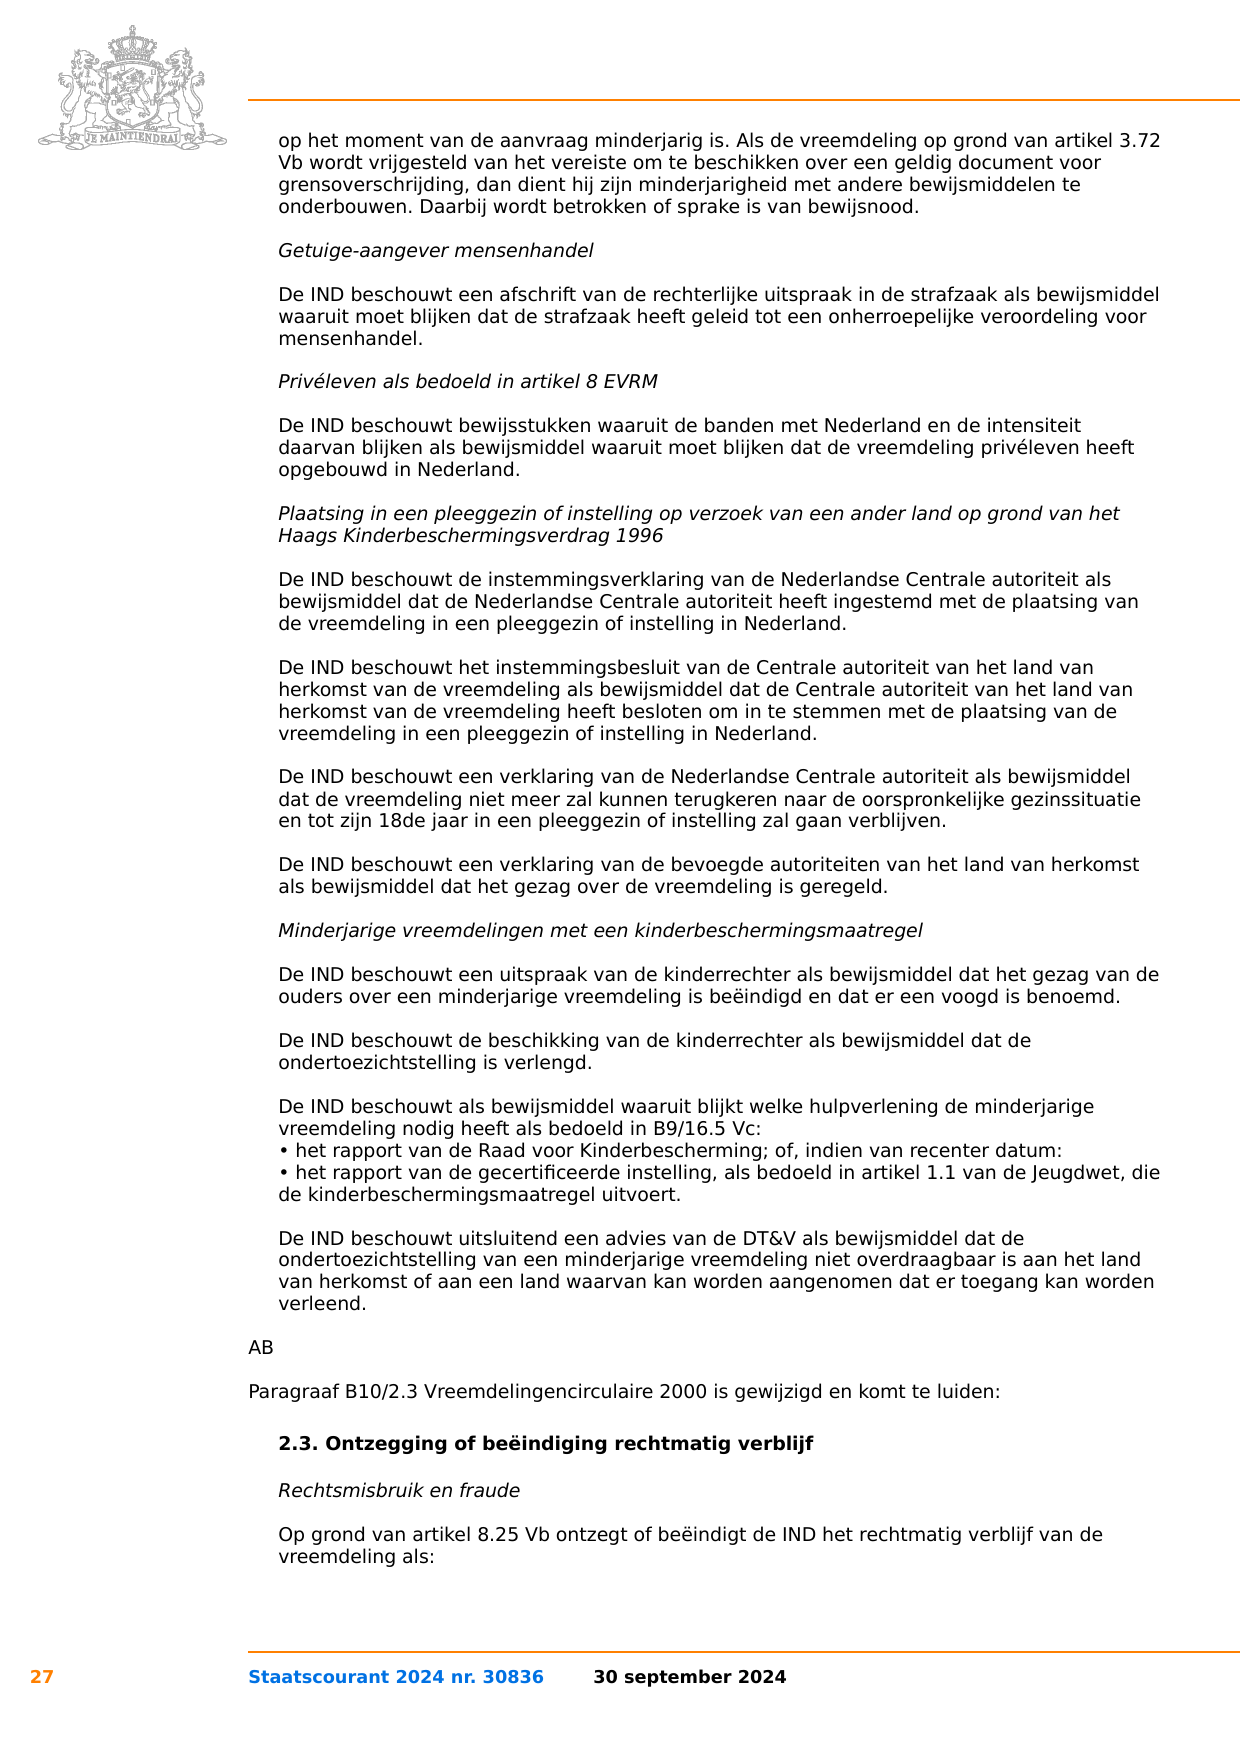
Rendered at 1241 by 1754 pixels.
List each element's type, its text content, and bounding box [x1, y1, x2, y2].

subtitle Rechtsmisbruik en fraude [278, 1480, 1163, 1502]
subtitle Plaatsing in een pleeggezin of instelling op verzoek van een ander land op grond van het Haags Kinderbeschermingsverdrag 1996 [278, 503, 1163, 547]
text op het moment van de aanvraag minderjarig is. Als de vreemdeling op grond van artikel 3.72 Vb wordt vrijgesteld van het vereiste om te beschikken over een geldig document voor grensoverschrijding, dan dient hij zijn minderjarigheid met andere bewijsmiddelen te onderbouwen. Daarbij wordt betrokken of sprake is van bewijsnood. [278, 130, 1163, 218]
subtitle 2.3. Ontzegging of beëindiging rechtmatig verblijf [278, 1433, 1163, 1455]
subtitle Getuige-aangever mensenhandel [278, 240, 1163, 262]
text De IND beschouwt het instemmingsbesluit van de Centrale autoriteit van het land van herkomst van de vreemdeling als bewijsmiddel dat de Centrale autoriteit van het land van herkomst van de vreemdeling heeft besloten om in te stemmen met de plaatsing van de vreemdeling in een pleeggezin of instelling in Nederland. [278, 657, 1163, 744]
text • het rapport van de Raad voor Kinderbescherming; of, indien van recenter datum: [278, 1139, 1163, 1162]
text De IND beschouwt de instemmingsverklaring van de Nederlandse Centrale autoriteit als bewijsmiddel dat de Nederlandse Centrale autoriteit heeft ingestemd met de plaatsing van de vreemdeling in een pleeggezin of instelling in Nederland. [278, 569, 1163, 635]
text AB [248, 1337, 1163, 1359]
subtitle Privéleven als bedoeld in artikel 8 EVRM [278, 371, 1163, 393]
text De IND beschouwt een afschrift van de rechterlijke uitspraak in de strafzaak als bewijsmiddel waaruit moet blijken dat de strafzaak heeft geleid tot een onherroepelijke veroordeling voor mensenhandel. [278, 283, 1163, 349]
text De IND beschouwt uitsluitend een advies van de DT&V als bewijsmiddel dat de ondertoezichtstelling van een minderjarige vreemdeling niet overdraagbaar is aan het land van herkomst of aan een land waarvan kan worden aangenomen dat er toegang kan worden verleend. [278, 1227, 1163, 1315]
text De IND beschouwt een verklaring van de bevoegde autoriteiten van het land van herkomst als bewijsmiddel dat het gezag over de vreemdeling is geregeld. [278, 854, 1163, 898]
text Paragraaf B10/2.3 Vreemdelingencirculaire 2000 is gewijzigd en komt te luiden: [248, 1381, 1163, 1403]
text De IND beschouwt een uitspraak van de kinderrechter als bewijsmiddel dat het gezag van de ouders over een minderjarige vreemdeling is beëindigd en dat er een voogd is benoemd. [278, 964, 1163, 1008]
text De IND beschouwt de beschikking van de kinderrechter als bewijsmiddel dat de ondertoezichtstelling is verlengd. [278, 1030, 1163, 1074]
picture [38, 25, 227, 150]
text De IND beschouwt als bewijsmiddel waaruit blijkt welke hulpverlening de minderjarige vreemdeling nodig heeft als bedoeld in B9/16.5 Vc: [278, 1096, 1163, 1139]
text De IND beschouwt bewijsstukken waaruit de banden met Nederland en de intensiteit daarvan blijken als bewijsmiddel waaruit moet blijken dat de vreemdeling privéleven heeft opgebouwd in Nederland. [278, 415, 1163, 481]
text De IND beschouwt een verklaring van de Nederlandse Centrale autoriteit als bewijsmiddel dat de vreemdeling niet meer zal kunnen terugkeren naar de oorspronkelijke gezinssituatie en tot zijn 18de jaar in een pleeggezin of instelling zal gaan verblijven. [278, 766, 1163, 832]
text Op grond van artikel 8.25 Vb ontzegt of beëindigt de IND het rechtmatig verblijf van de vreemdeling als: [278, 1524, 1163, 1568]
subtitle Minderjarige vreemdelingen met een kinderbeschermingsmaatregel [278, 920, 1163, 942]
text • het rapport van de gecertificeerde instelling, als bedoeld in artikel 1.1 van de Jeugdwet, die de kinderbeschermingsmaatregel uitvoert. [278, 1162, 1163, 1206]
